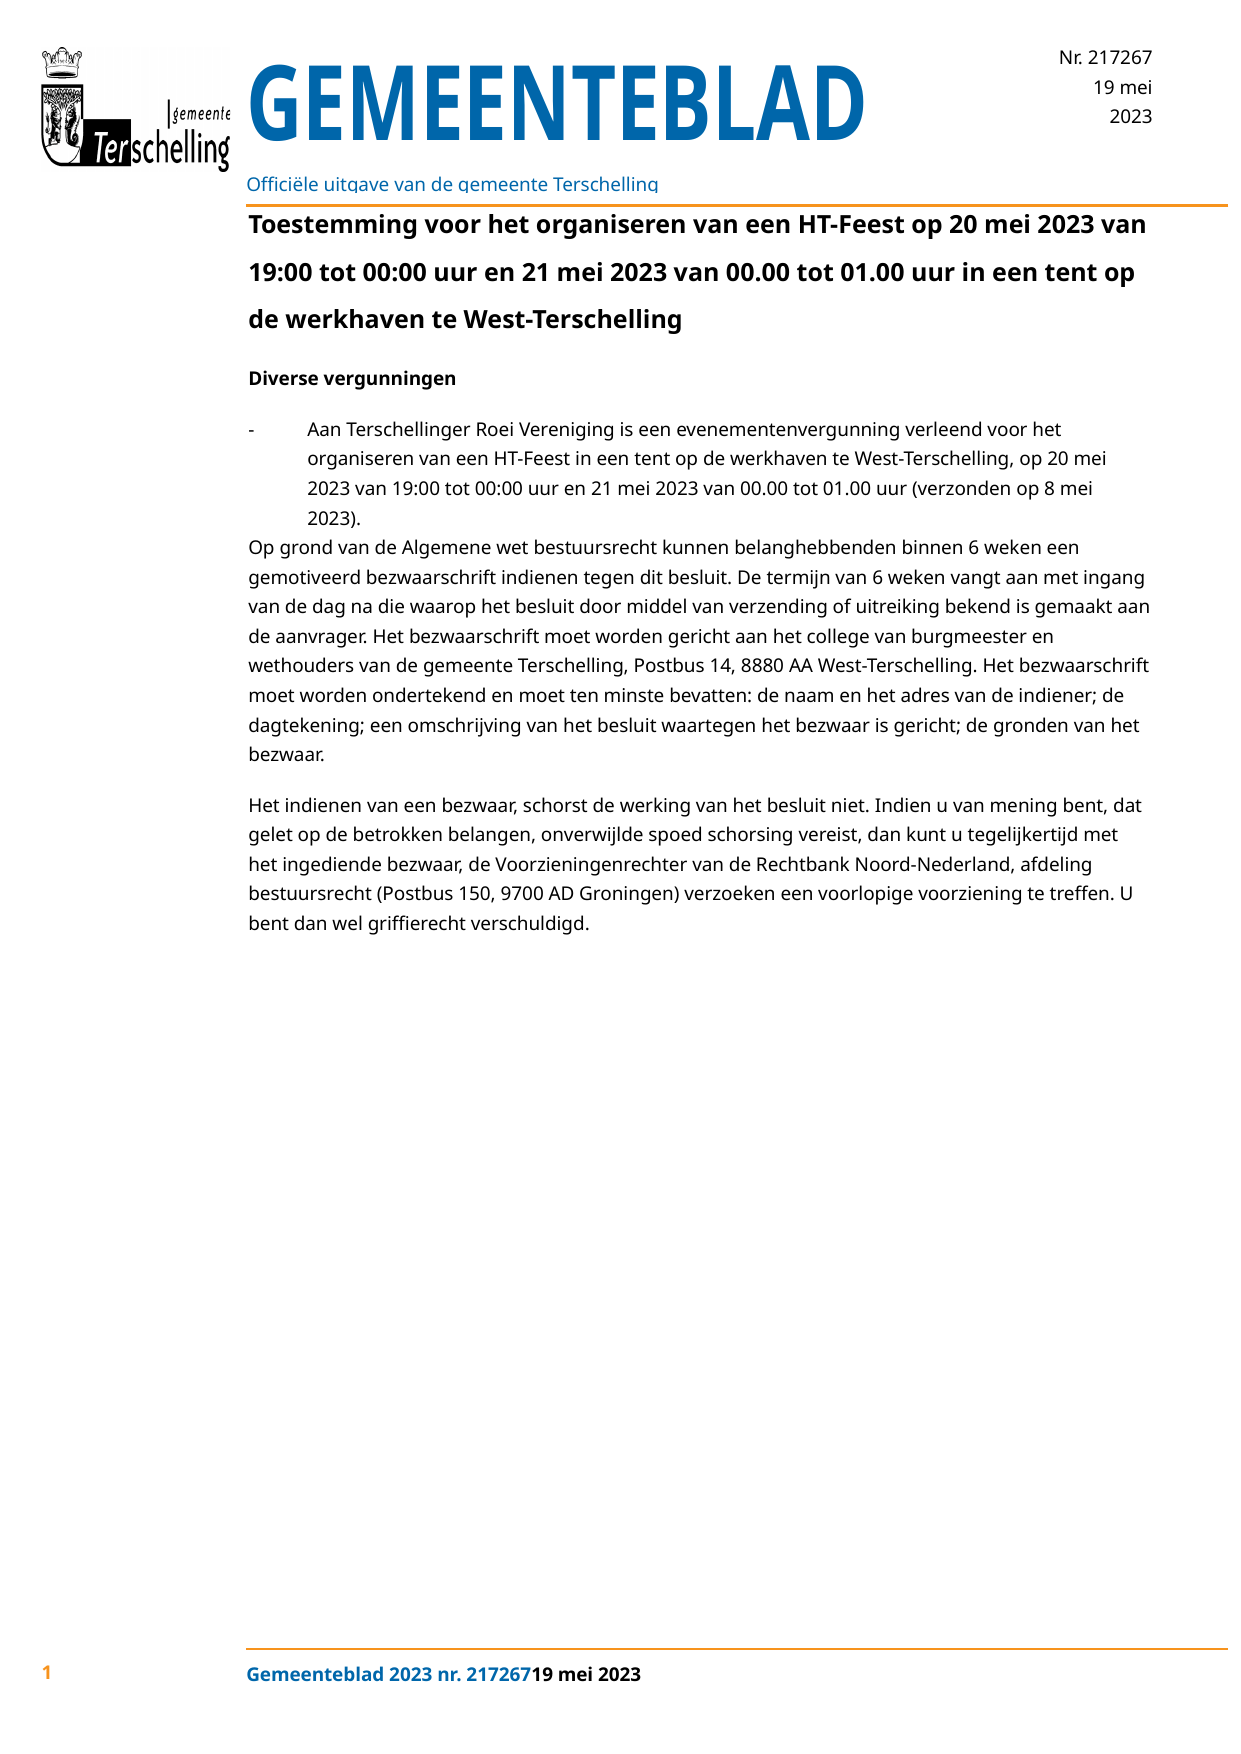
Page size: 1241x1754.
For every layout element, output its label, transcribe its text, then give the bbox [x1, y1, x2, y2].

list Aan Terschellinger Roei Vereniging is een evenementenvergunning verleend voor het organiseren van een HT-Feest in een tent op de werkhaven te West-Terschelling, op 20 mei 2023 van 19:00 tot 00:00 uur en 21 mei 2023 van 00.00 tot 01.00 uur (verzonden op 8 mei 2023). [248, 416, 1152, 530]
text Op grond van de Algemene wet bestuursrecht kunnen belanghebbenden binnen 6 weken een gemotiveerd bezwaarschrift indienen tegen dit besluit. De termijn van 6 weken vangt aan met ingang van de dag na die waarop het besluit door middel van verzending of uitreiking bekend is gemaakt aan de aanvrager. Het bezwaarschrift moet worden gericht aan het college van burgmeester en wethouders van de gemeente Terschelling, Postbus 14, 8880 AA West-Terschelling. Het bezwaarschrift moet worden ondertekend en moet ten minste bevatten: de naam en het adres van de indiener; de dagtekening; een omschrijving van het besluit waartegen het bezwaar is gericht; de gronden van het bezwaar. [248, 534, 1152, 767]
picture [41, 47, 231, 172]
text Diverse vergunningen [248, 366, 1152, 391]
text Het indienen van een bezwaar, schorst de werking van het besluit niet. Indien u van mening bent, dat gelet op de betrokken belangen, onverwijlde spoed schorsing vereist, dan kunt u tegelijkertijd met het ingediende bezwaar, de Voorzieningenrechter van de Rechtbank Noord-Nederland, afdeling bestuursrecht (Postbus 150, 9700 AD Groningen) verzoeken een voorlopige voorziening te treffen. U bent dan wel griffierecht verschuldigd. [248, 792, 1152, 936]
text Toestemming voor het organiseren van een HT-Feest op 20 mei 2023 van 19:00 tot 00:00 uur en 21 mei 2023 van 00.00 tot 01.00 uur in een tent op de werkhaven te West-Terschelling [248, 207, 1152, 336]
